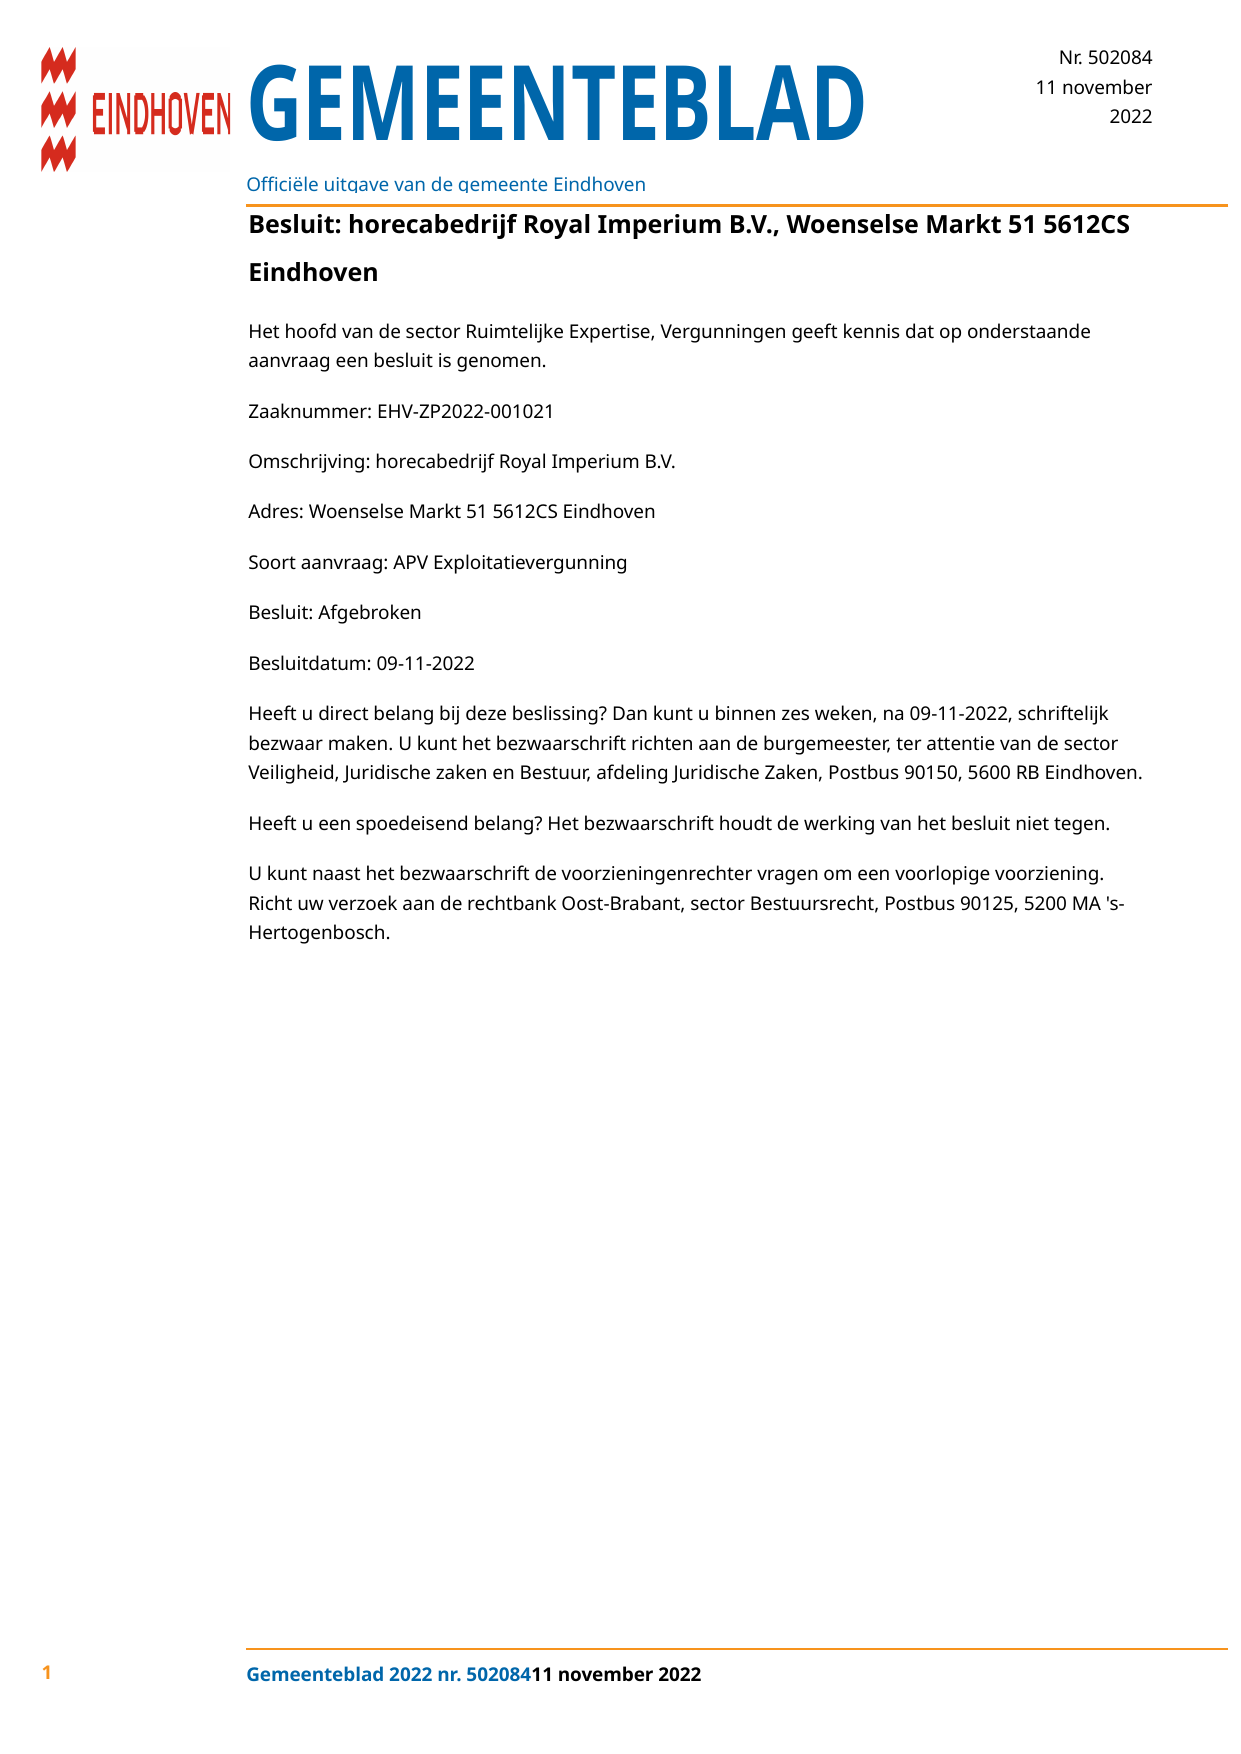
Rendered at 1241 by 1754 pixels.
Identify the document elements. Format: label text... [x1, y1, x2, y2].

text Heeft u direct belang bij deze beslissing? Dan kunt u binnen zes weken, na 09-11-2022, schriftelijk bezwaar maken. U kunt het bezwaarschrift richten aan de burgemeester, ter attentie van de sector Veiligheid, Juridische zaken en Bestuur, afdeling Juridische Zaken, Postbus 90150, 5600 RB Eindhoven. [248, 700, 1152, 785]
text Heeft u een spoedeisend belang? Het bezwaarschrift houdt de werking van het besluit niet tegen. [248, 810, 1152, 836]
text Besluitdatum: 09-11-2022 [248, 650, 1152, 676]
text Besluit: Afgebroken [248, 599, 1152, 625]
text Adres: Woenselse Markt 51 5612CS Eindhoven [248, 499, 1152, 524]
text Omschrijving: horecabedrijf Royal Imperium B.V. [248, 448, 1152, 474]
text Besluit: horecabedrijf Royal Imperium B.V., Woenselse Markt 51 5612CS Eindhoven [248, 207, 1152, 288]
picture [41, 47, 231, 172]
text Zaaknummer: EHV-ZP2022-001021 [248, 398, 1152, 424]
text U kunt naast het bezwaarschrift de voorzieningenrechter vragen om een voorlopige voorziening. Richt uw verzoek aan de rechtbank Oost-Brabant, sector Bestuursrecht, Postbus 90125, 5200 MA 's-Hertogenbosch. [248, 860, 1152, 945]
text Soort aanvraag: APV Exploitatievergunning [248, 549, 1152, 575]
text Het hoofd van de sector Ruimtelijke Expertise, Vergunningen geeft kennis dat op onderstaande aanvraag een besluit is genomen. [248, 318, 1152, 373]
